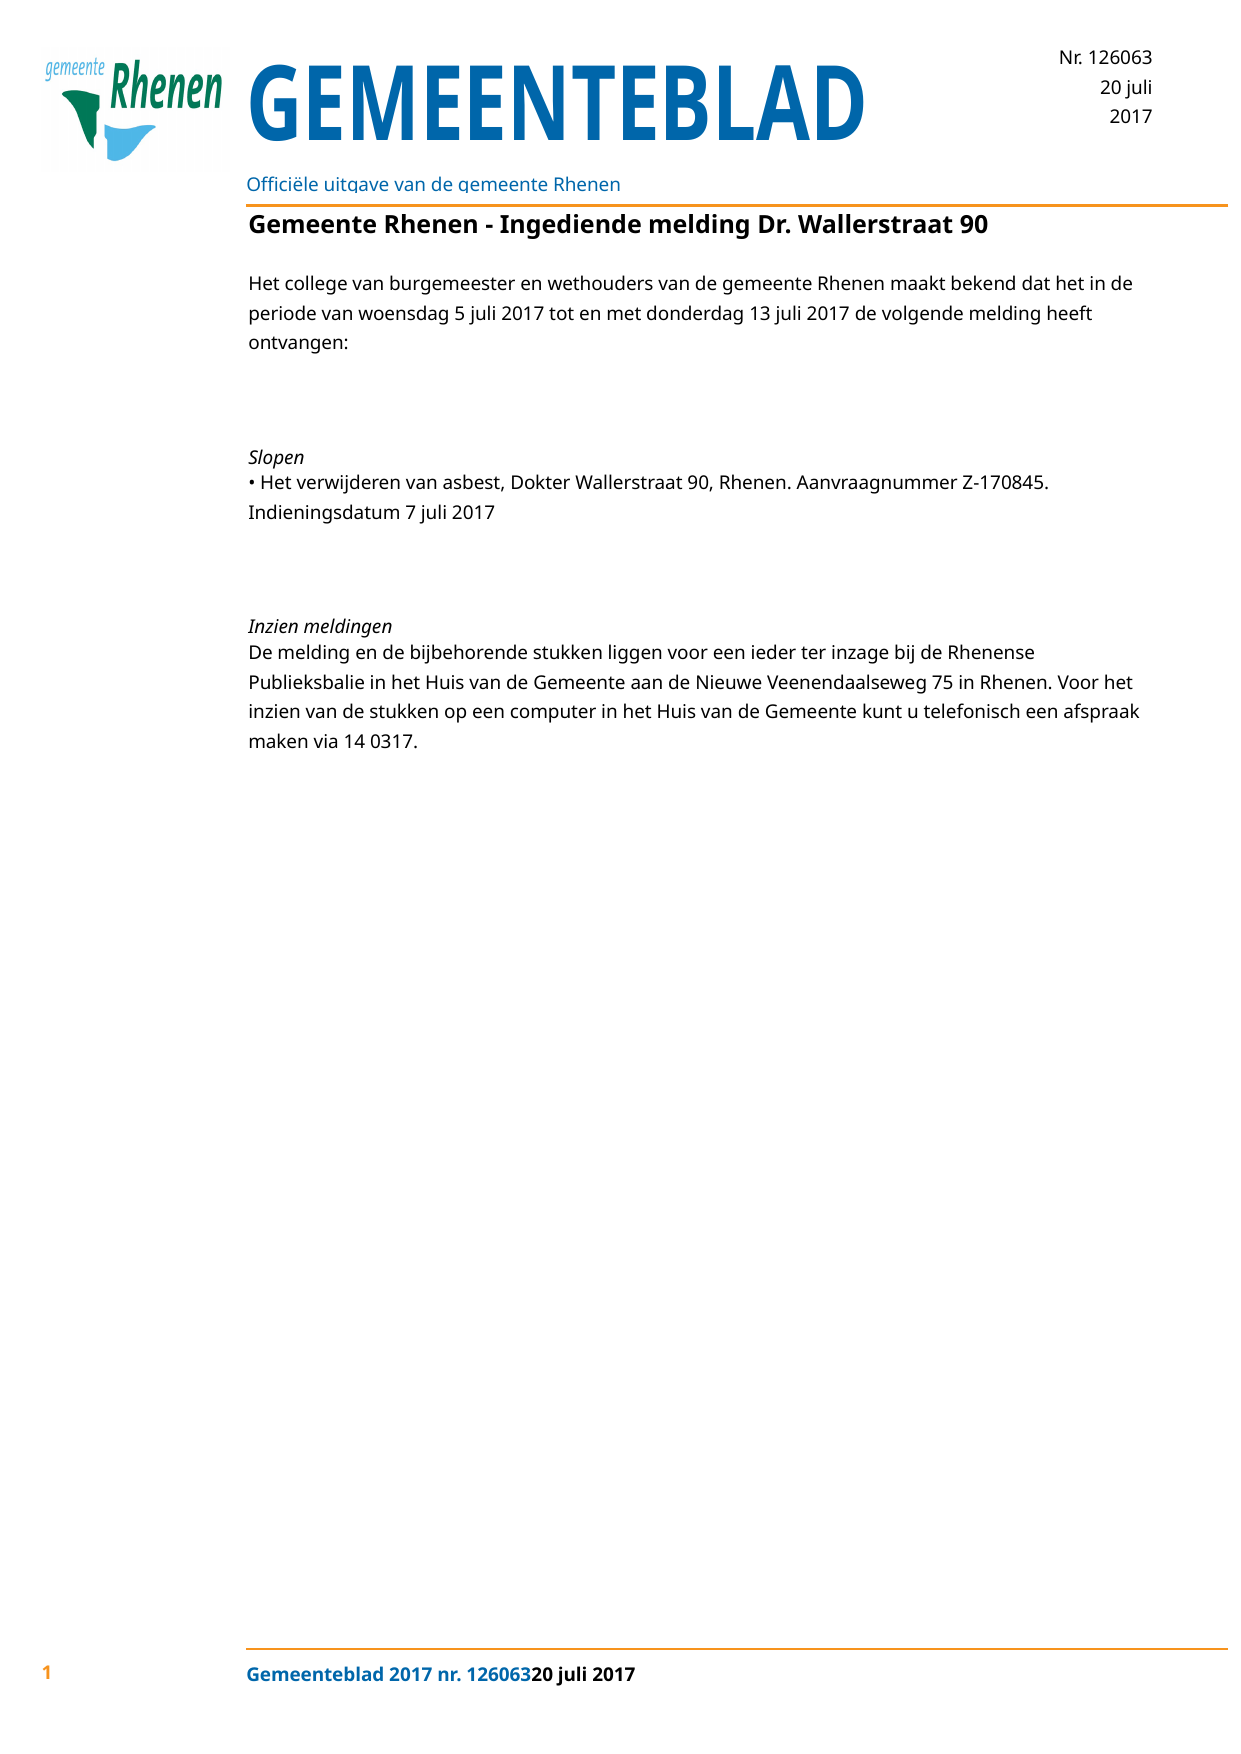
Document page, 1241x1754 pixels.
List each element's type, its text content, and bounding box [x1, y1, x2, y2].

text • Het verwijderen van asbest, Dokter Wallerstraat 90, Rhenen. Aanvraagnummer Z-170845. Indieningsdatum 7 juli 2017 [248, 469, 1152, 525]
picture [41, 47, 231, 172]
text Slopen [248, 444, 1152, 469]
text Gemeente Rhenen - Ingediende melding Dr. Wallerstraat 90 [248, 207, 1152, 241]
text Inzien meldingen [248, 613, 1152, 639]
text De melding en de bijbehorende stukken liggen voor een ieder ter inzage bij de Rhenense Publieksbalie in het Huis van de Gemeente aan de Nieuwe Veenendaalseweg 75 in Rhenen. Voor het inzien van de stukken op een computer in het Huis van de Gemeente kunt u telefonisch een afspraak maken via 14 0317. [248, 639, 1152, 754]
text Het college van burgemeester en wethouders van de gemeente Rhenen maakt bekend dat het in de periode van woensdag 5 juli 2017 tot en met donderdag 13 juli 2017 de volgende melding heeft ontvangen: [248, 270, 1152, 355]
